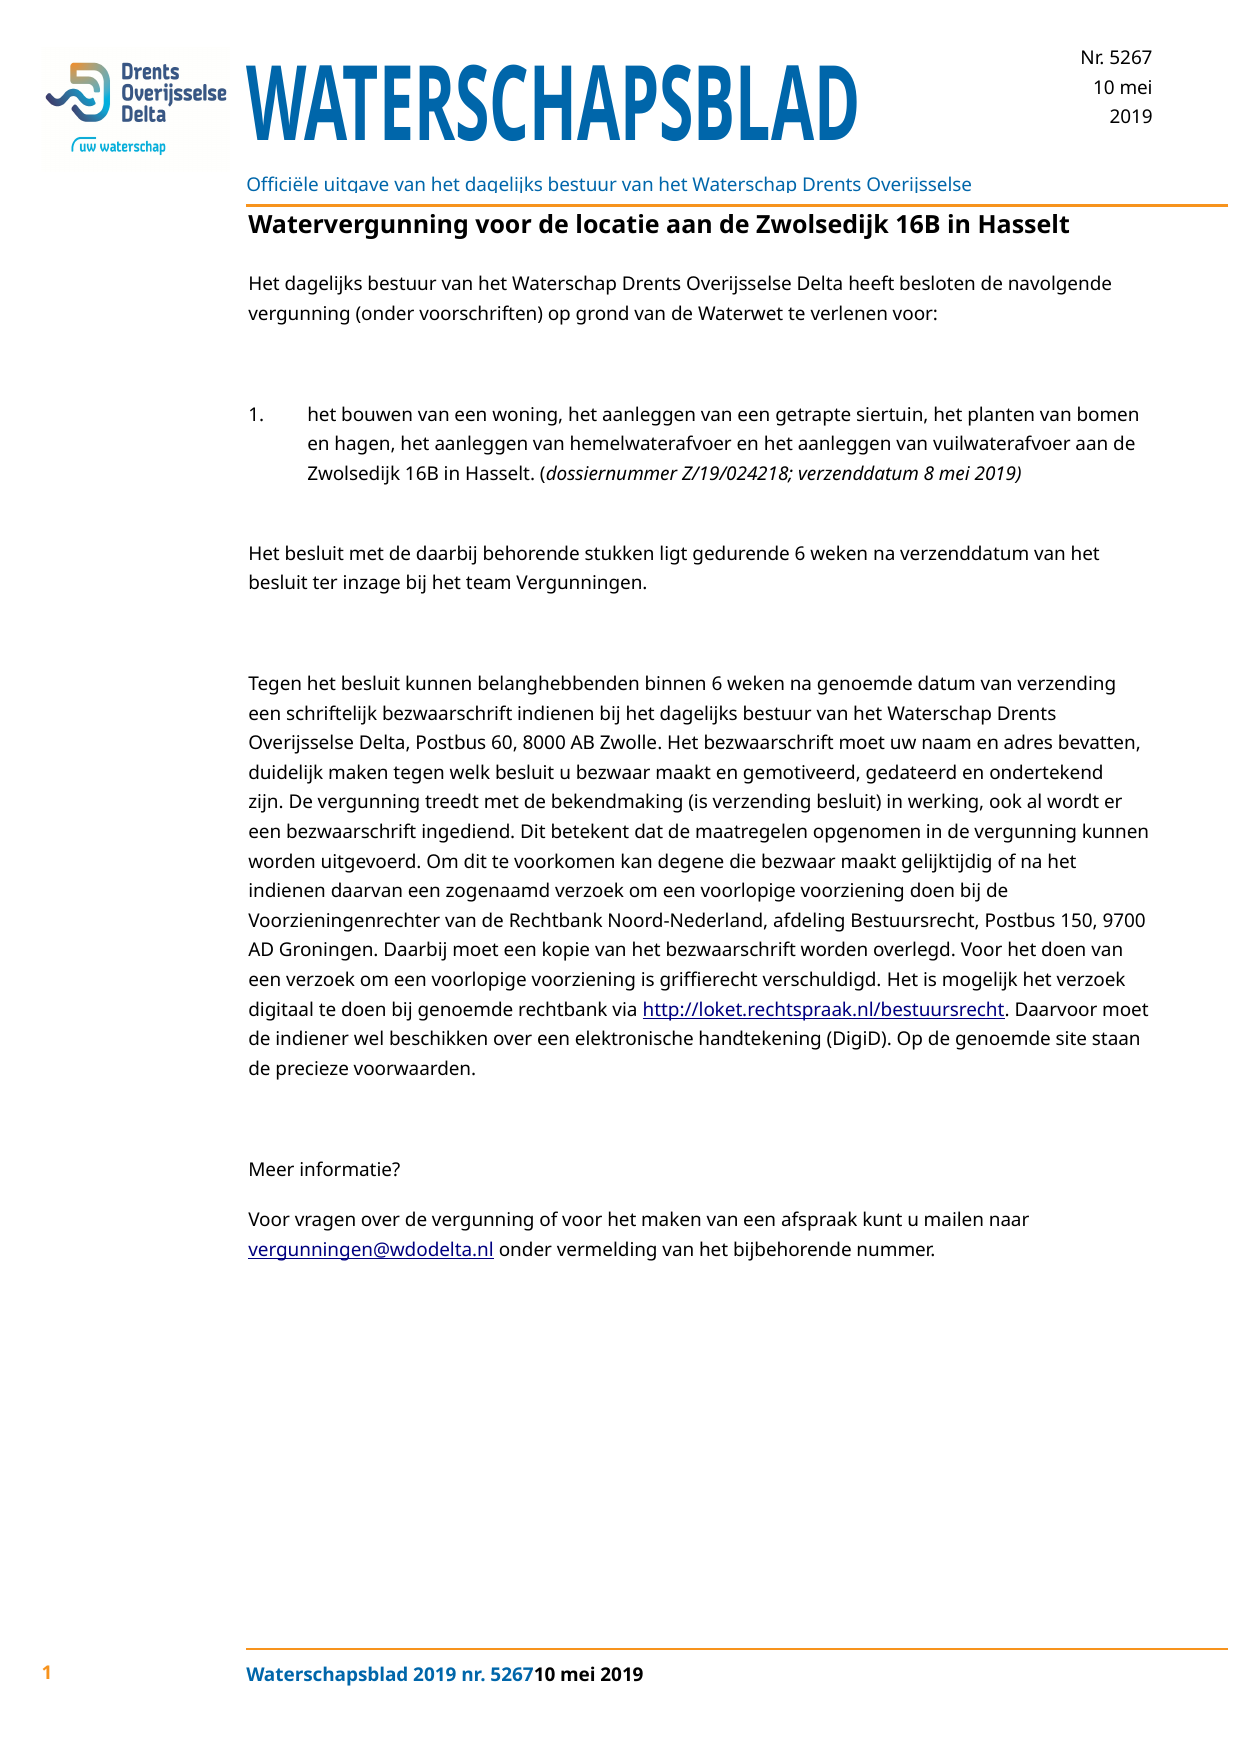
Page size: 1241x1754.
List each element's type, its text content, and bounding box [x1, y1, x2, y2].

list het bouwen van een woning, het aanleggen van een getrapte siertuin, het planten van bomen en hagen, het aanleggen van hemelwaterafvoer en het aanleggen van vuilwaterafvoer aan de Zwolsedijk 16B in Hasselt. (dossiernummer Z/19/024218; verzenddatum 8 mei 2019) [248, 401, 1152, 486]
text Watervergunning voor de locatie aan de Zwolsedijk 16B in Hasselt [248, 207, 1152, 241]
text Het dagelijks bestuur van het Waterschap Drents Overijsselse Delta heeft besloten de navolgende vergunning (onder voorschriften) op grond van de Waterwet te verlenen voor: [248, 270, 1152, 326]
text Meer informatie? [248, 1156, 1152, 1181]
text Tegen het besluit kunnen belanghebbenden binnen 6 weken na genoemde datum van verzending een schriftelijk bezwaarschrift indienen bij het dagelijks bestuur van het Waterschap Drents Overijsselse Delta, Postbus 60, 8000 AB Zwolle. Het bezwaarschrift moet uw naam en adres bevatten, duidelijk maken tegen welk besluit u bezwaar maakt en gemotiveerd, gedateerd en ondertekend zijn. De vergunning treedt met de bekendmaking (is verzending besluit) in werking, ook al wordt er een bezwaarschrift ingediend. Dit betekent dat de maatregelen opgenomen in de vergunning kunnen worden uitgevoerd. Om dit te voorkomen kan degene die bezwaar maakt gelijktijdig of na het indienen daarvan een zogenaamd verzoek om een voorlopige voorziening doen bij de Voorzieningenrechter van de Rechtbank Noord-Nederland, afdeling Bestuursrecht, Postbus 150, 9700 AD Groningen. Daarbij moet een kopie van het bezwaarschrift worden overlegd. Voor het doen van een verzoek om een voorlopige voorziening is griffierecht verschuldigd. Het is mogelijk het verzoek digitaal te doen bij genoemde rechtbank via http://loket.rechtspraak.nl/bestuursrecht. Daarvoor moet de indiener wel beschikken over een elektronische handtekening (DigiD). Op de genoemde site staan de precieze voorwaarden. [248, 670, 1152, 1081]
picture [41, 47, 231, 172]
text Voor vragen over de vergunning of voor het maken van een afspraak kunt u mailen naar vergunningen@wdodelta.nl onder vermelding van het bijbehorende nummer. [248, 1206, 1152, 1261]
text Het besluit met de daarbij behorende stukken ligt gedurende 6 weken na verzenddatum van het besluit ter inzage bij het team Vergunningen. [248, 540, 1152, 595]
